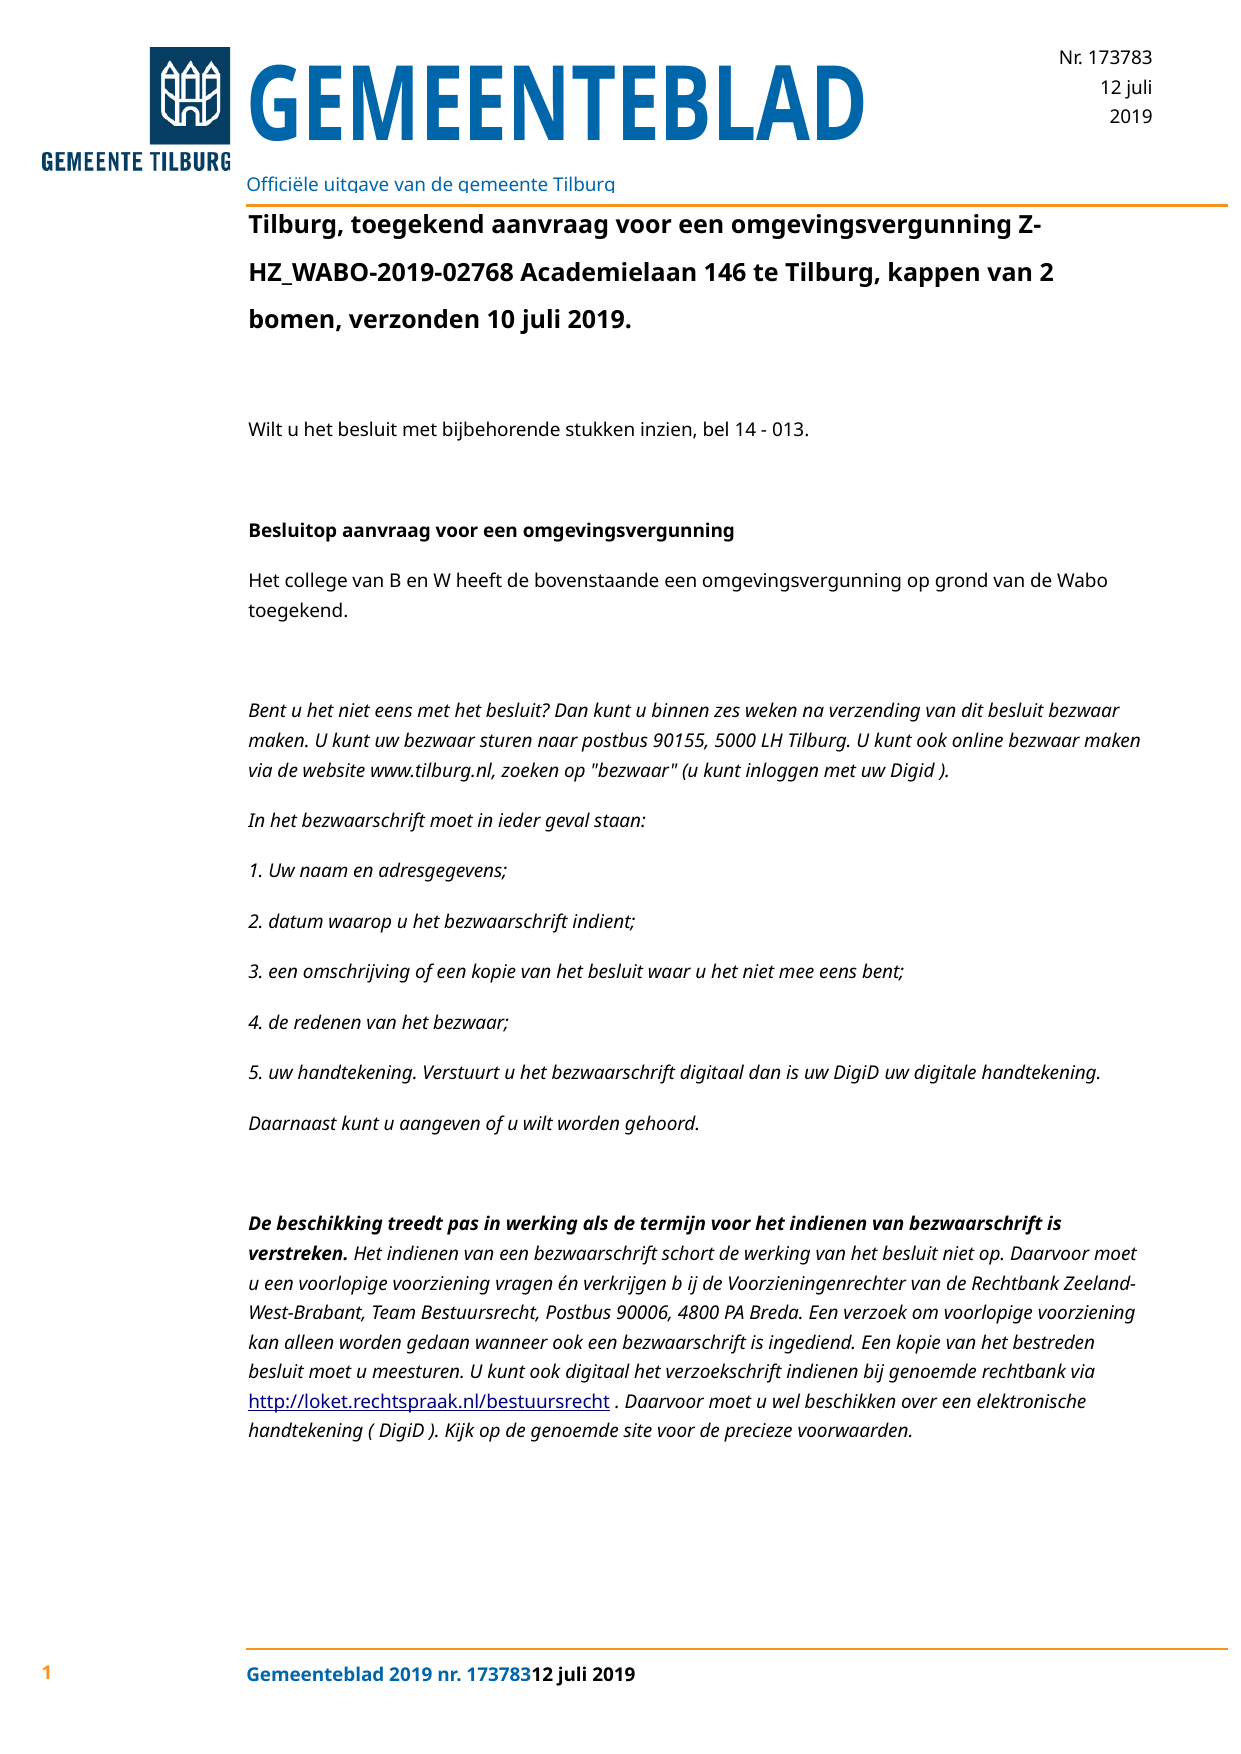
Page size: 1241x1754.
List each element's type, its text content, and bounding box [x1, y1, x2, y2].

text 2. datum waarop u het bezwaarschrift indient; [248, 908, 1152, 934]
text De beschikking treedt pas in werking als de termijn voor het indienen van bezwaarschrift is verstreken. Het indienen van een bezwaarschrift schort de werking van het besluit niet op. Daarvoor moet u een voorlopige voorziening vragen én verkrijgen b ij de Voorzieningenrechter van de Rechtbank Zeeland-West-Brabant, Team Bestuursrecht, Postbus 90006, 4800 PA Breda. Een verzoek om voorlopige voorziening kan alleen worden gedaan wanneer ook een bezwaarschrift is ingediend. Een kopie van het bestreden besluit moet u meesturen. U kunt ook digitaal het verzoekschrift indienen bij genoemde rechtbank via http://loket.rechtspraak.nl/bestuursrecht . Daarvoor moet u wel beschikken over een elektronische handtekening ( DigiD ). Kijk op de genoemde site voor de precieze voorwaarden. [248, 1211, 1152, 1443]
text Het college van B en W heeft de bovenstaande een omgevingsvergunning op grond van de Wabo toegekend. [248, 567, 1152, 622]
text Daarnaast kunt u aangeven of u wilt worden gehoord. [248, 1110, 1152, 1135]
text Tilburg, toegekend aanvraag voor een omgevingsvergunning Z-HZ_WABO-2019-02768 Academielaan 146 te Tilburg, kappen van 2 bomen, verzonden 10 juli 2019. [248, 207, 1152, 336]
text Bent u het niet eens met het besluit? Dan kunt u binnen zes weken na verzending van dit besluit bezwaar maken. U kunt uw bezwaar sturen naar postbus 90155, 5000 LH Tilburg. U kunt ook online bezwaar maken via de website www.tilburg.nl, zoeken op "bezwaar" (u kunt inloggen met uw Digid ). [248, 698, 1152, 782]
text 5. uw handtekening. Verstuurt u het bezwaarschrift digitaal dan is uw DigiD uw digitale handtekening. [248, 1059, 1152, 1085]
text In het bezwaarschrift moet in ieder geval staan: [248, 807, 1152, 833]
text 3. een omschrijving of een kopie van het besluit waar u het niet mee eens bent; [248, 958, 1152, 984]
picture [41, 47, 231, 172]
text Wilt u het besluit met bijbehorende stukken inzien, bel 14 - 013. [248, 416, 1152, 442]
text 1. Uw naam en adresgegevens; [248, 858, 1152, 883]
text 4. de redenen van het bezwaar; [248, 1009, 1152, 1034]
text Besluitop aanvraag voor een omgevingsvergunning [248, 517, 1152, 542]
